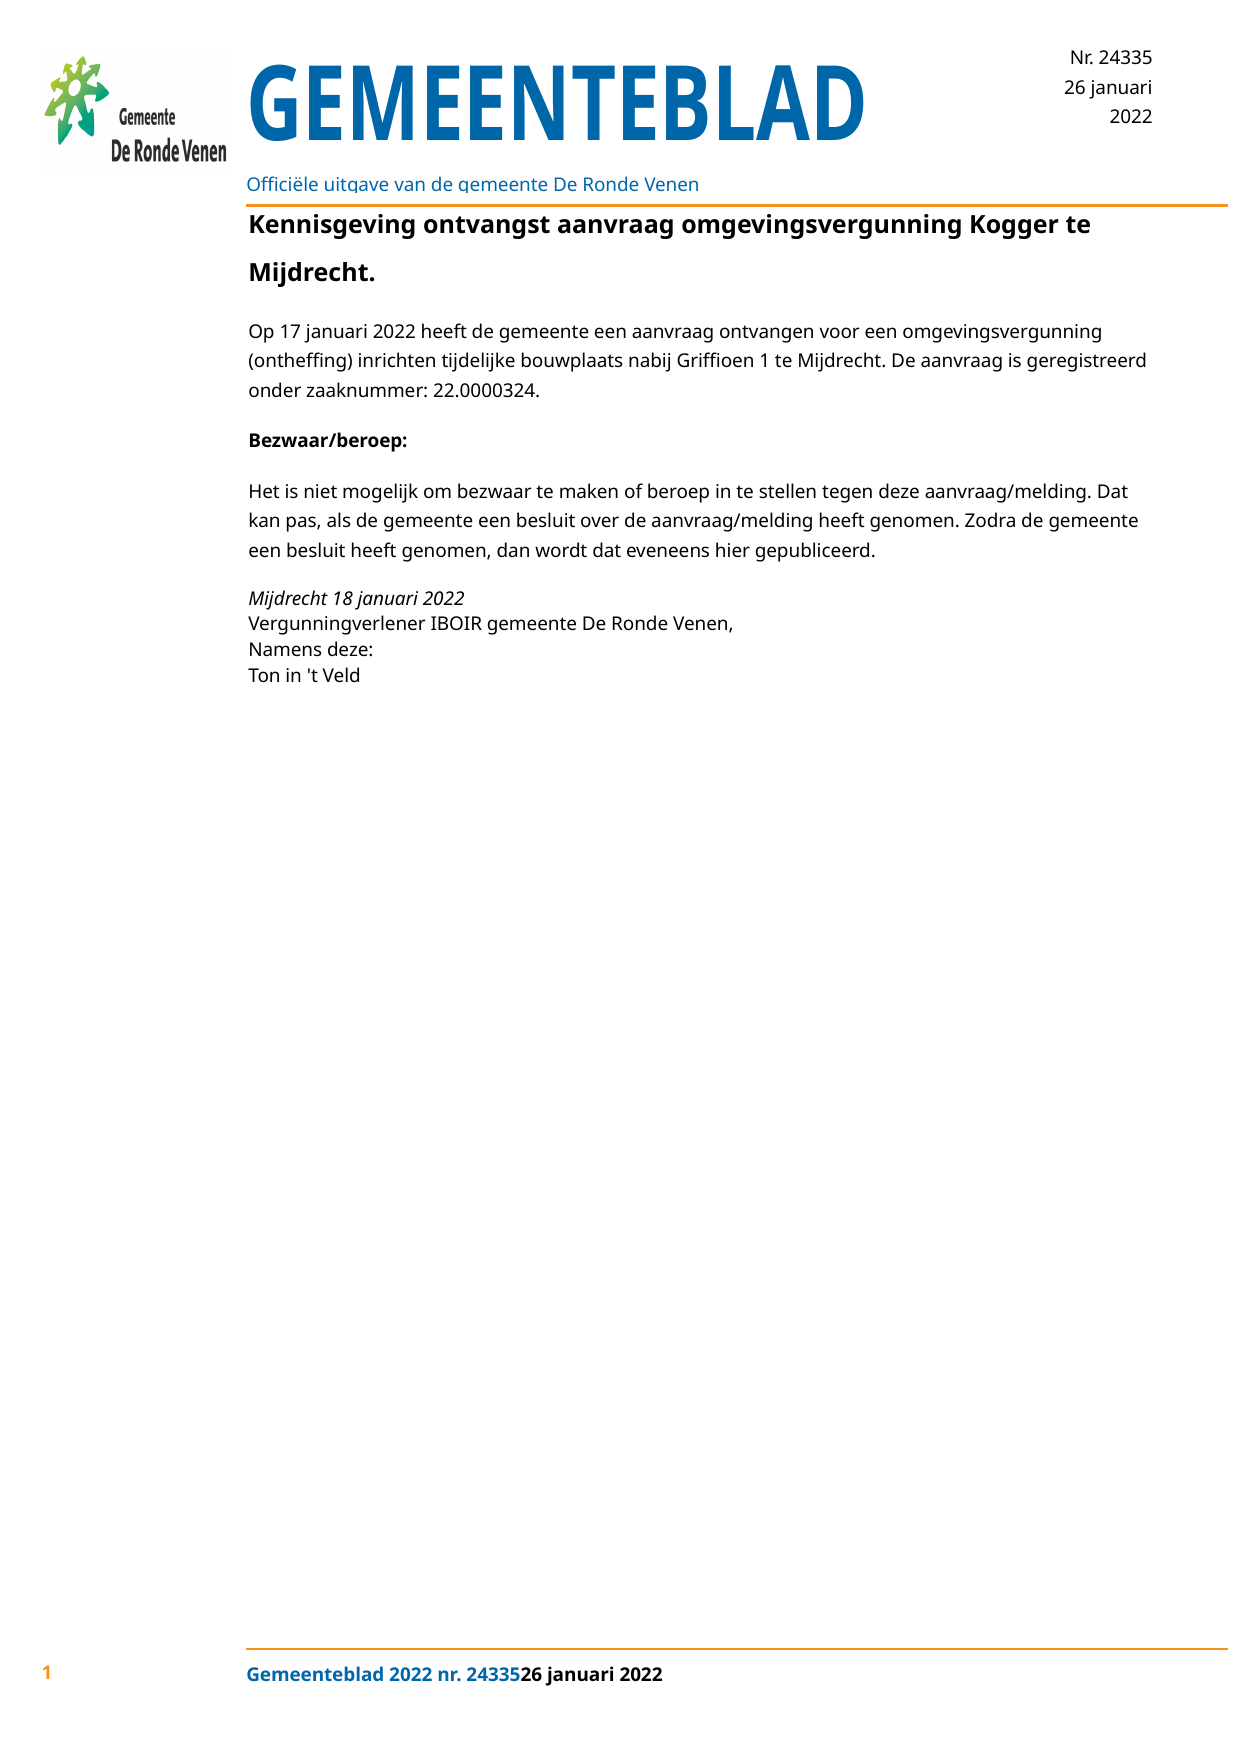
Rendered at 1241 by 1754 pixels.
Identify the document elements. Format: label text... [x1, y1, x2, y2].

text Vergunningverlener IBOIR gemeente De Ronde Venen, [248, 611, 1152, 636]
text Bezwaar/beroep: [248, 427, 1152, 453]
text Op 17 januari 2022 heeft de gemeente een aanvraag ontvangen voor een omgevingsvergunning (ontheffing) inrichten tijdelijke bouwplaats nabij Griffioen 1 te Mijdrecht. De aanvraag is geregistreerd onder zaaknummer: 22.0000324. [248, 318, 1152, 403]
text Het is niet mogelijk om bezwaar te maken of beroep in te stellen tegen deze aanvraag/melding. Dat kan pas, als de gemeente een besluit over de aanvraag/melding heeft genomen. Zodra de gemeente een besluit heeft genomen, dan wordt dat eveneens hier gepubliceerd. [248, 478, 1152, 563]
text Mijdrecht 18 januari 2022 [248, 585, 1152, 611]
picture [41, 47, 231, 172]
text Kennisgeving ontvangst aanvraag omgevingsvergunning Kogger te Mijdrecht. [248, 207, 1152, 288]
text Namens deze: [248, 636, 1152, 662]
text Ton in 't Veld [248, 662, 1152, 688]
